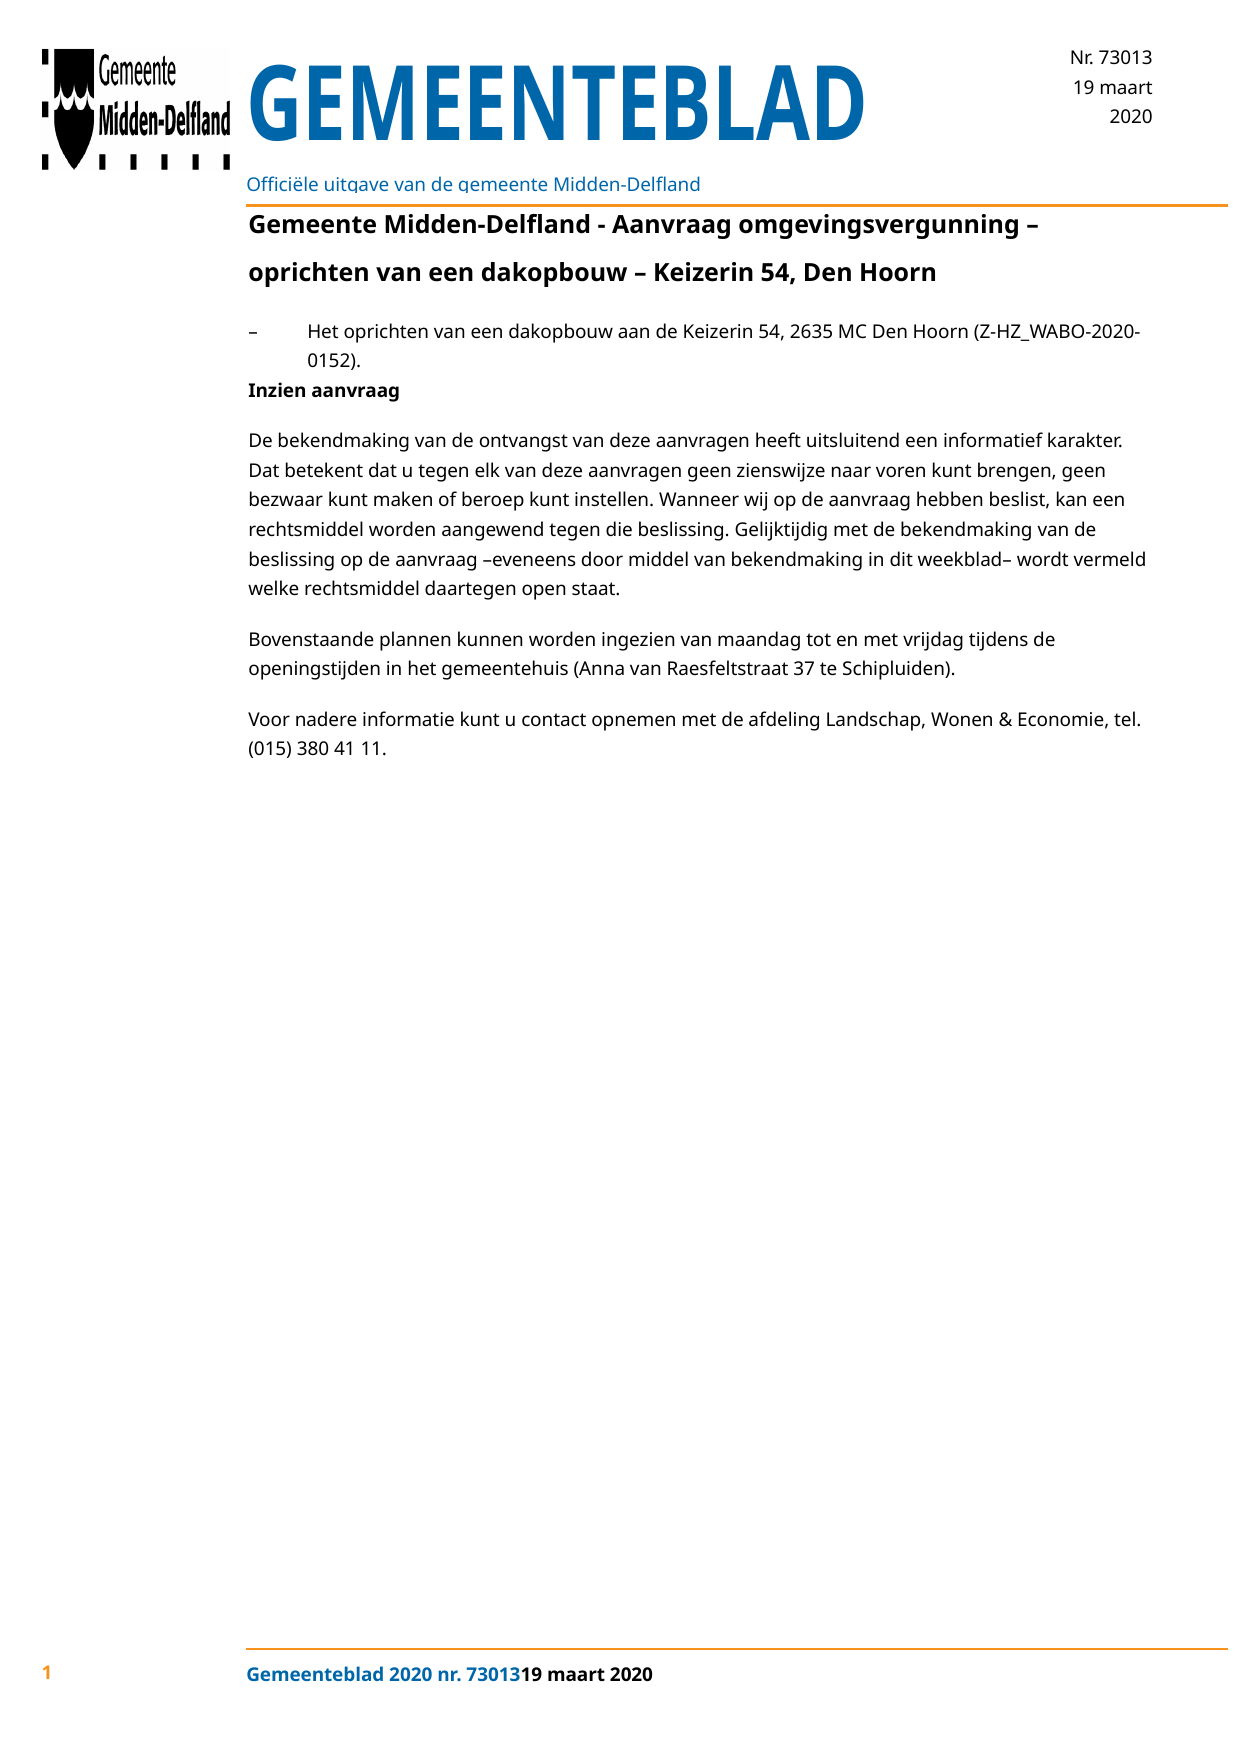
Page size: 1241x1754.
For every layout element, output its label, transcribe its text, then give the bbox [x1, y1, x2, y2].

picture [41, 47, 231, 172]
text Bovenstaande plannen kunnen worden ingezien van maandag tot en met vrijdag tijdens de openingstijden in het gemeentehuis (Anna van Raesfeltstraat 37 te Schipluiden). [248, 626, 1152, 681]
text Inzien aanvraag [248, 377, 1152, 403]
text Gemeente Midden-Delfland - Aanvraag omgevingsvergunning – oprichten van een dakopbouw – Keizerin 54, Den Hoorn [248, 207, 1152, 288]
text De bekendmaking van de ontvangst van deze aanvragen heeft uitsluitend een informatief karakter. Dat betekent dat u tegen elk van deze aanvragen geen zienswijze naar voren kunt brengen, geen bezwaar kunt maken of beroep kunt instellen. Wanneer wij op de aanvraag hebben beslist, kan een rechtsmiddel worden aangewend tegen die beslissing. Gelijktijdig met de bekendmaking van de beslissing op de aanvraag –eveneens door middel van bekendmaking in dit weekblad– wordt vermeld welke rechtsmiddel daartegen open staat. [248, 427, 1152, 601]
list Het oprichten van een dakopbouw aan de Keizerin 54, 2635 MC Den Hoorn (Z-HZ_WABO-2020-0152). [248, 318, 1152, 373]
text Voor nadere informatie kunt u contact opnemen met de afdeling Landschap, Wonen & Economie, tel. (015) 380 41 11. [248, 706, 1152, 761]
